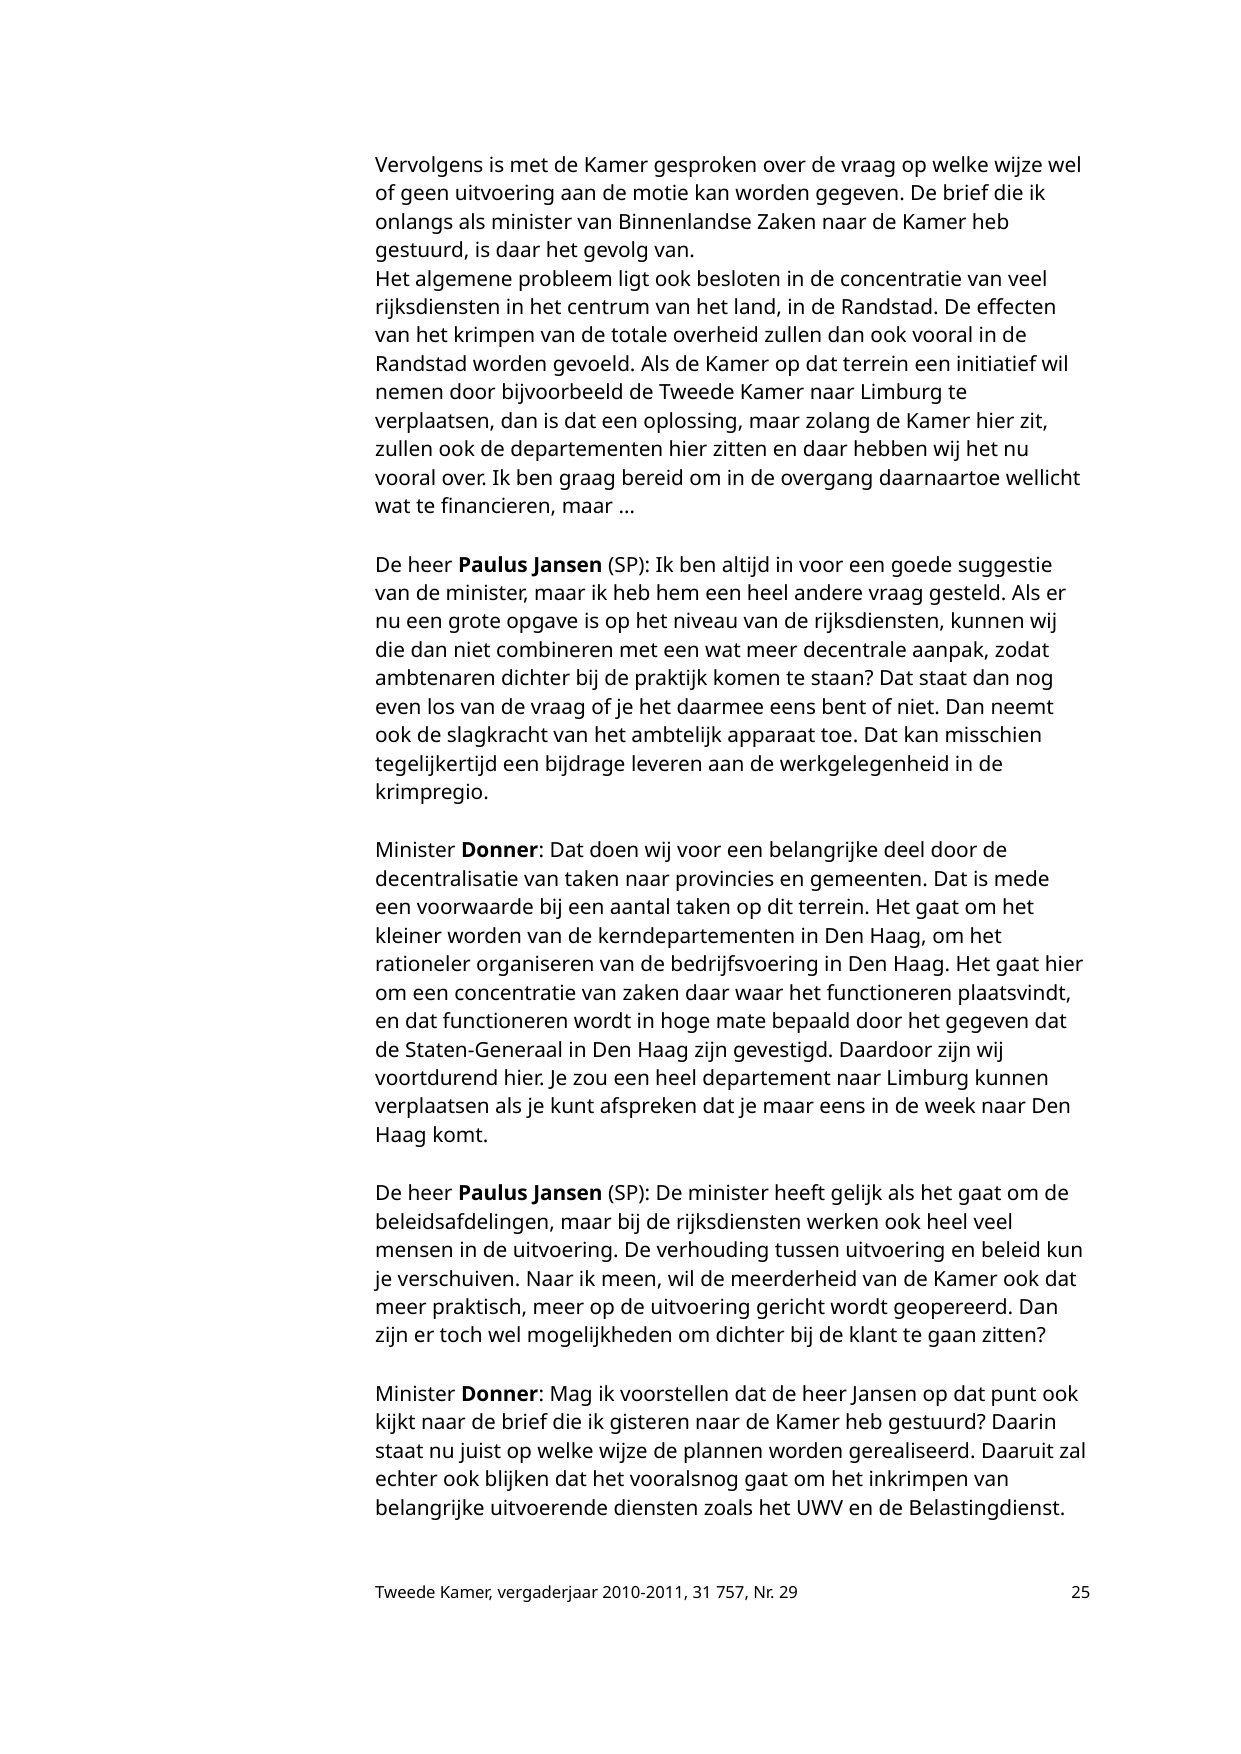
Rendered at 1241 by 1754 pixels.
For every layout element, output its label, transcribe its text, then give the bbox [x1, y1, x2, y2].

text Minister Donner: Mag ik voorstellen dat de heer Jansen op dat punt ook kijkt naar de brief die ik gisteren naar de Kamer heb gestuurd? Daarin staat nu juist op welke wijze de plannen worden gerealiseerd. Daaruit zal echter ook blijken dat het vooralsnog gaat om het inkrimpen van belangrijke uitvoerende diensten zoals het UWV en de Belastingdienst. [375, 1379, 1090, 1521]
text Vervolgens is met de Kamer gesproken over de vraag op welke wijze wel of geen uitvoering aan de motie kan worden gegeven. De brief die ik onlangs als minister van Binnenlandse Zaken naar de Kamer heb gestuurd, is daar het gevolg van. [375, 150, 1090, 264]
text Het algemene probleem ligt ook besloten in de concentratie van veel rijksdiensten in het centrum van het land, in de Randstad. De effecten van het krimpen van de totale overheid zullen dan ook vooral in de Randstad worden gevoeld. Als de Kamer op dat terrein een initiatief wil nemen door bijvoorbeeld de Tweede Kamer naar Limburg te verplaatsen, dan is dat een oplossing, maar zolang de Kamer hier zit, zullen ook de departementen hier zitten en daar hebben wij het nu vooral over. Ik ben graag bereid om in de overgang daarnaartoe wellicht wat te financieren, maar … [375, 264, 1090, 520]
text Minister Donner: Dat doen wij voor een belangrijke deel door de decentralisatie van taken naar provincies en gemeenten. Dat is mede een voorwaarde bij een aantal taken op dit terrein. Het gaat om het kleiner worden van de kerndepartementen in Den Haag, om het rationeler organiseren van de bedrijfsvoering in Den Haag. Het gaat hier om een concentratie van zaken daar waar het functioneren plaatsvindt, en dat functioneren wordt in hoge mate bepaald door het gegeven dat de Staten-Generaal in Den Haag zijn gevestigd. Daardoor zijn wij voortdurend hier. Je zou een heel departement naar Limburg kunnen verplaatsen als je kunt afspreken dat je maar eens in de week naar Den Haag komt. [375, 836, 1090, 1148]
text De heer Paulus Jansen (SP): Ik ben altijd in voor een goede suggestie van de minister, maar ik heb hem een heel andere vraag gesteld. Als er nu een grote opgave is op het niveau van de rijksdiensten, kunnen wij die dan niet combineren met een wat meer decentrale aanpak, zodat ambtenaren dichter bij de praktijk komen te staan? Dat staat dan nog even los van de vraag of je het daarmee eens bent of niet. Dan neemt ook de slagkracht van het ambtelijk apparaat toe. Dat kan misschien tegelijkertijd een bijdrage leveren aan de werkgelegenheid in de krimpregio. [375, 550, 1090, 806]
text De heer Paulus Jansen (SP): De minister heeft gelijk als het gaat om de beleidsafdelingen, maar bij de rijksdiensten werken ook heel veel mensen in de uitvoering. De verhouding tussen uitvoering en beleid kun je verschuiven. Naar ik meen, wil de meerderheid van de Kamer ook dat meer praktisch, meer op de uitvoering gericht wordt geopereerd. Dan zijn er toch wel mogelijkheden om dichter bij de klant te gaan zitten? [375, 1178, 1090, 1349]
